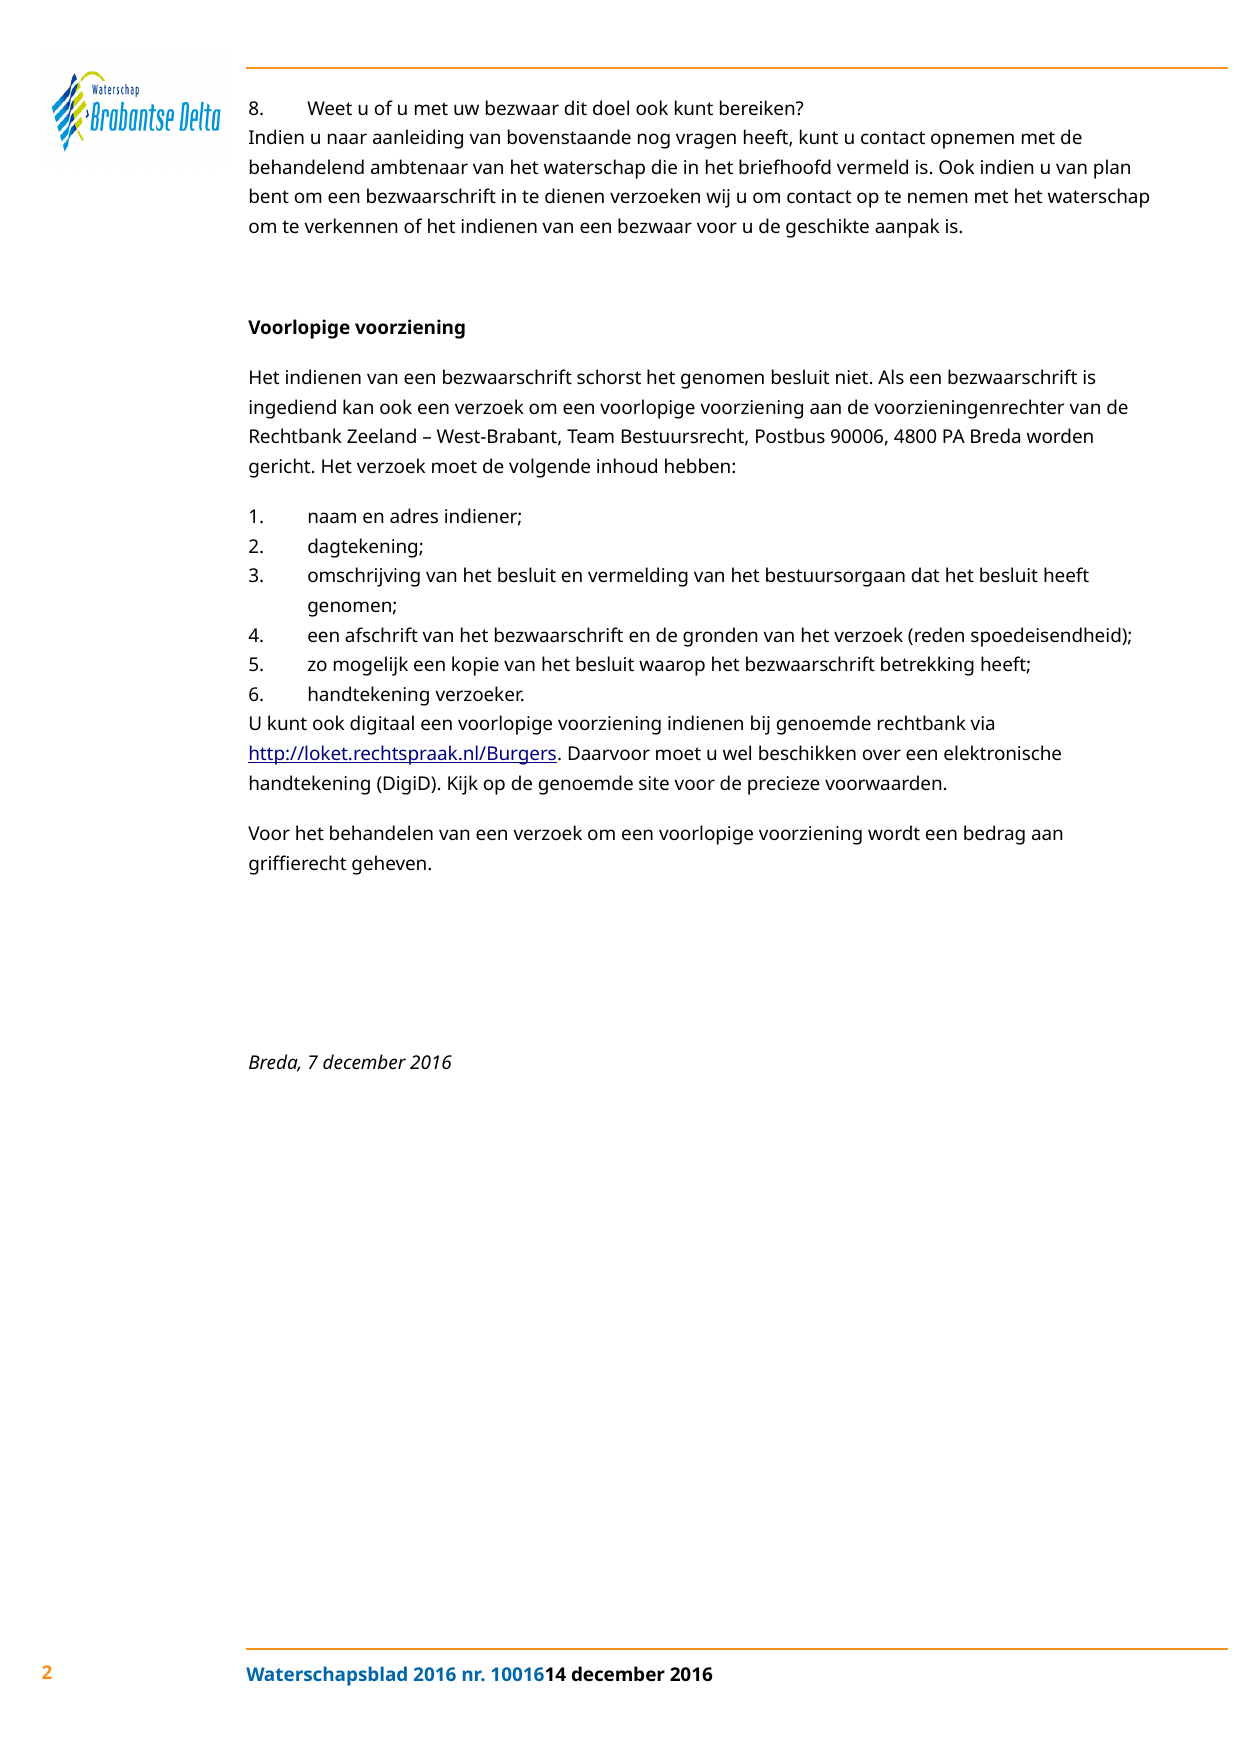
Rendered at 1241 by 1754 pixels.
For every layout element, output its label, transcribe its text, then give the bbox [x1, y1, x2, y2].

text U kunt ook digitaal een voorlopige voorziening indienen bij genoemde rechtbank via http://loket.rechtspraak.nl/Burgers. Daarvoor moet u wel beschikken over een elektronische handtekening (DigiD). Kijk op de genoemde site voor de precieze voorwaarden. [248, 711, 1152, 796]
list Weet u of u met uw bezwaar dit doel ook kunt bereiken? [248, 95, 1152, 121]
list omschrijving van het besluit en vermelding van het bestuursorgaan dat het besluit heeft genomen; [248, 563, 1152, 618]
list dagtekening; [248, 533, 1152, 559]
list zo mogelijk een kopie van het besluit waarop het bezwaarschrift betrekking heeft; [248, 651, 1152, 677]
text Voor het behandelen van een verzoek om een voorlopige voorziening wordt een bedrag aan griffierecht geheven. [248, 820, 1152, 876]
text Het indienen van een bezwaarschrift schorst het genomen besluit niet. Als een bezwaarschrift is ingediend kan ook een verzoek om een voorlopige voorziening aan de voorzieningenrechter van de Rechtbank Zeeland – West-Brabant, Team Bestuursrecht, Postbus 90006, 4800 PA Breda worden gericht. Het verzoek moet de volgende inhoud hebben: [248, 364, 1152, 479]
list naam en adres indiener; [248, 503, 1152, 529]
text Indien u naar aanleiding van bovenstaande nog vragen heeft, kunt u contact opnemen met de behandelend ambtenaar van het waterschap die in het briefhoofd vermeld is. Ook indien u van plan bent om een bezwaarschrift in te dienen verzoeken wij u om contact op te nemen met het waterschap om te verkennen of het indienen van een bezwaar voor u de geschikte aanpak is. [248, 124, 1152, 239]
text Breda, 7 december 2016 [248, 1049, 1152, 1074]
list een afschrift van het bezwaarschrift en de gronden van het verzoek (reden spoedeisendheid); [248, 622, 1152, 648]
list handtekening verzoeker. [248, 681, 1152, 707]
text Voorlopige voorziening [248, 314, 1152, 340]
picture [41, 47, 231, 172]
